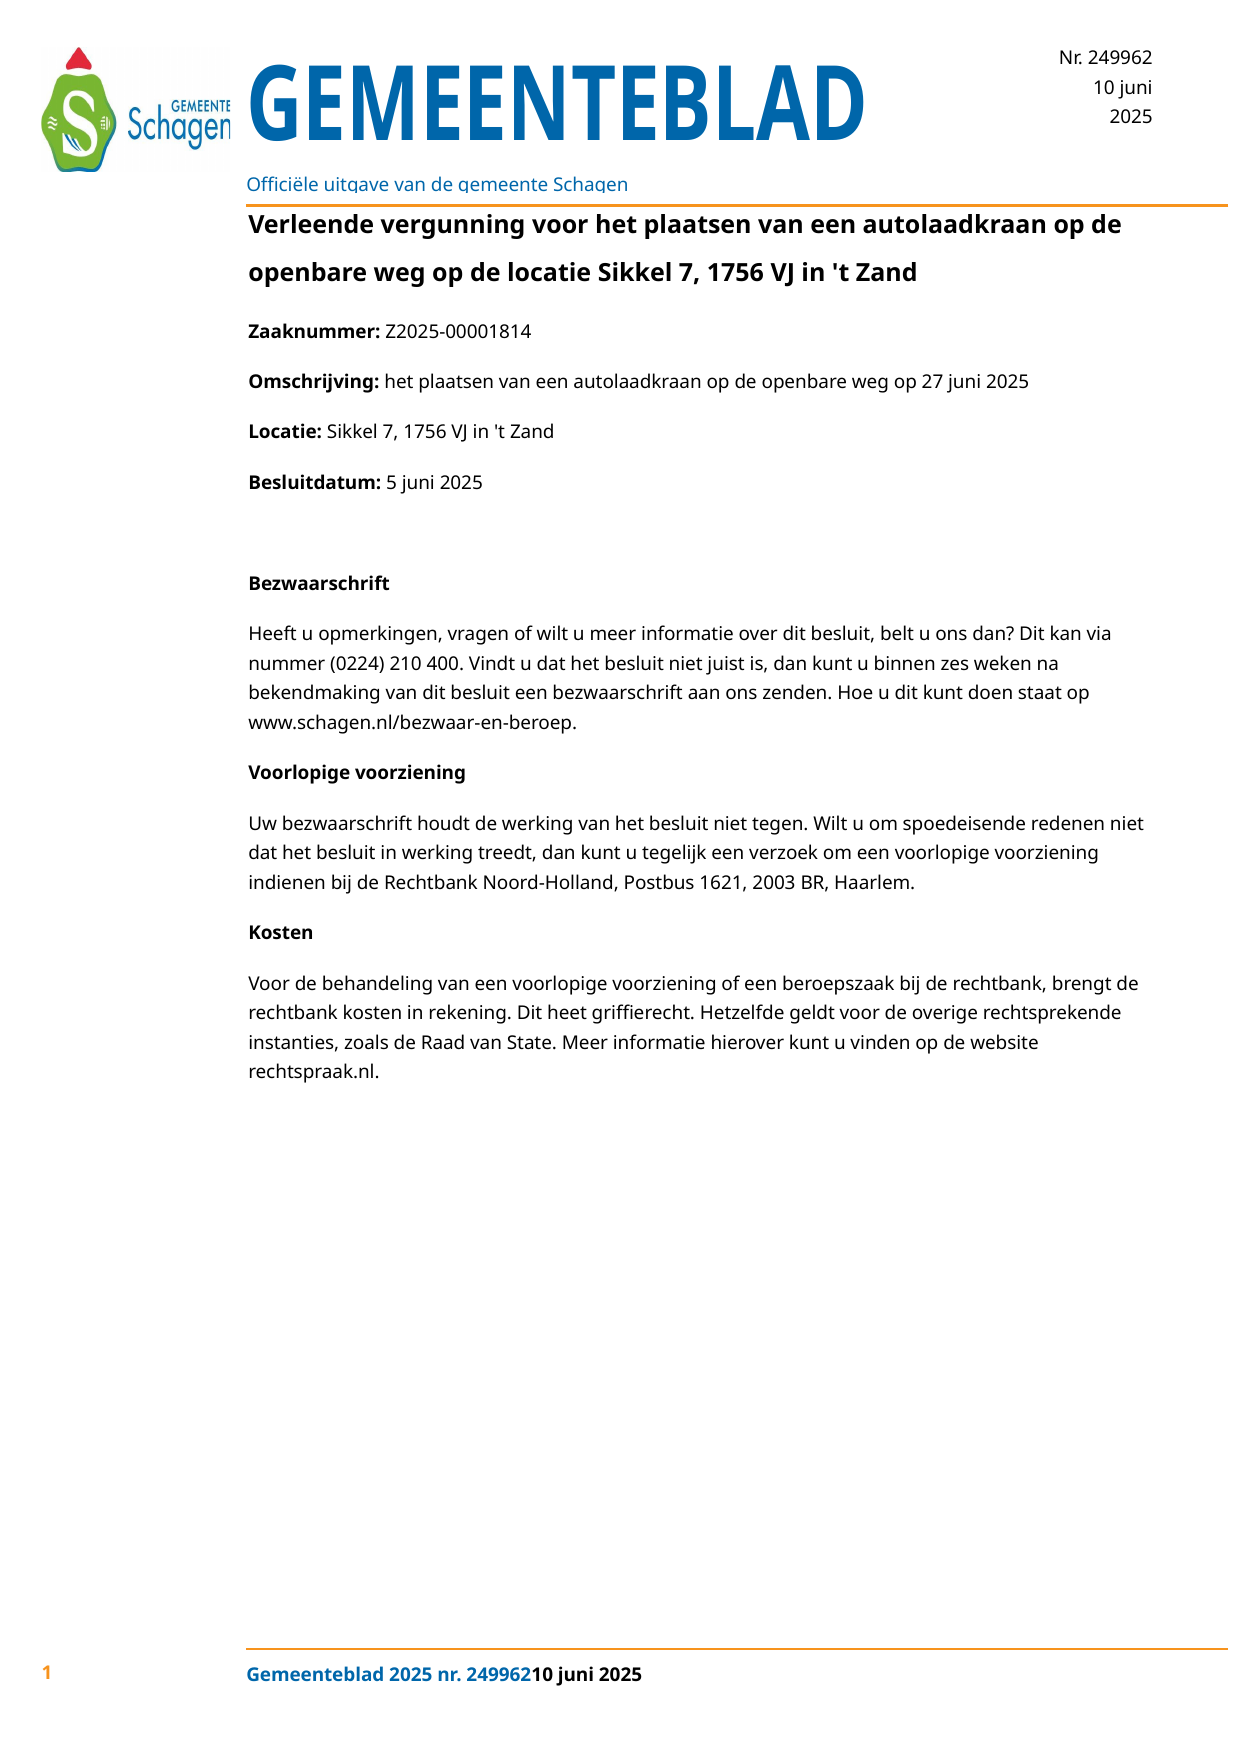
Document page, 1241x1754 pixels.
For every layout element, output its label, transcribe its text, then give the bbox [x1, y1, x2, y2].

text Verleende vergunning voor het plaatsen van een autolaadkraan op de openbare weg op de locatie Sikkel 7, 1756 VJ in 't Zand [248, 207, 1152, 288]
text Omschrijving: het plaatsen van een autolaadkraan op de openbare weg op 27 juni 2025 [248, 368, 1152, 394]
text Zaaknummer: Z2025-00001814 [248, 318, 1152, 344]
text Kosten [248, 919, 1152, 945]
text Besluitdatum: 5 juni 2025 [248, 469, 1152, 495]
text Locatie: Sikkel 7, 1756 VJ in 't Zand [248, 419, 1152, 444]
text Voorlopige voorziening [248, 759, 1152, 785]
text Uw bezwaarschrift houdt de werking van het besluit niet tegen. Wilt u om spoedeisende redenen niet dat het besluit in werking treedt, dan kunt u tegelijk een verzoek om een voorlopige voorziening indienen bij de Rechtbank Noord-Holland, Postbus 1621, 2003 BR, Haarlem. [248, 810, 1152, 895]
text Bezwaarschrift [248, 570, 1152, 596]
text Voor de behandeling van een voorlopige voorziening of een beroepszaak bij de rechtbank, brengt de rechtbank kosten in rekening. Dit heet griffierecht. Hetzelfde geldt voor de overige rechtsprekende instanties, zoals de Raad van State. Meer informatie hierover kunt u vinden op de website rechtspraak.nl. [248, 970, 1152, 1084]
picture [41, 47, 231, 172]
text Heeft u opmerkingen, vragen of wilt u meer informatie over dit besluit, belt u ons dan? Dit kan via nummer (0224) 210 400. Vindt u dat het besluit niet juist is, dan kunt u binnen zes weken na bekendmaking van dit besluit een bezwaarschrift aan ons zenden. Hoe u dit kunt doen staat op www.schagen.nl/bezwaar-en-beroep. [248, 620, 1152, 735]
